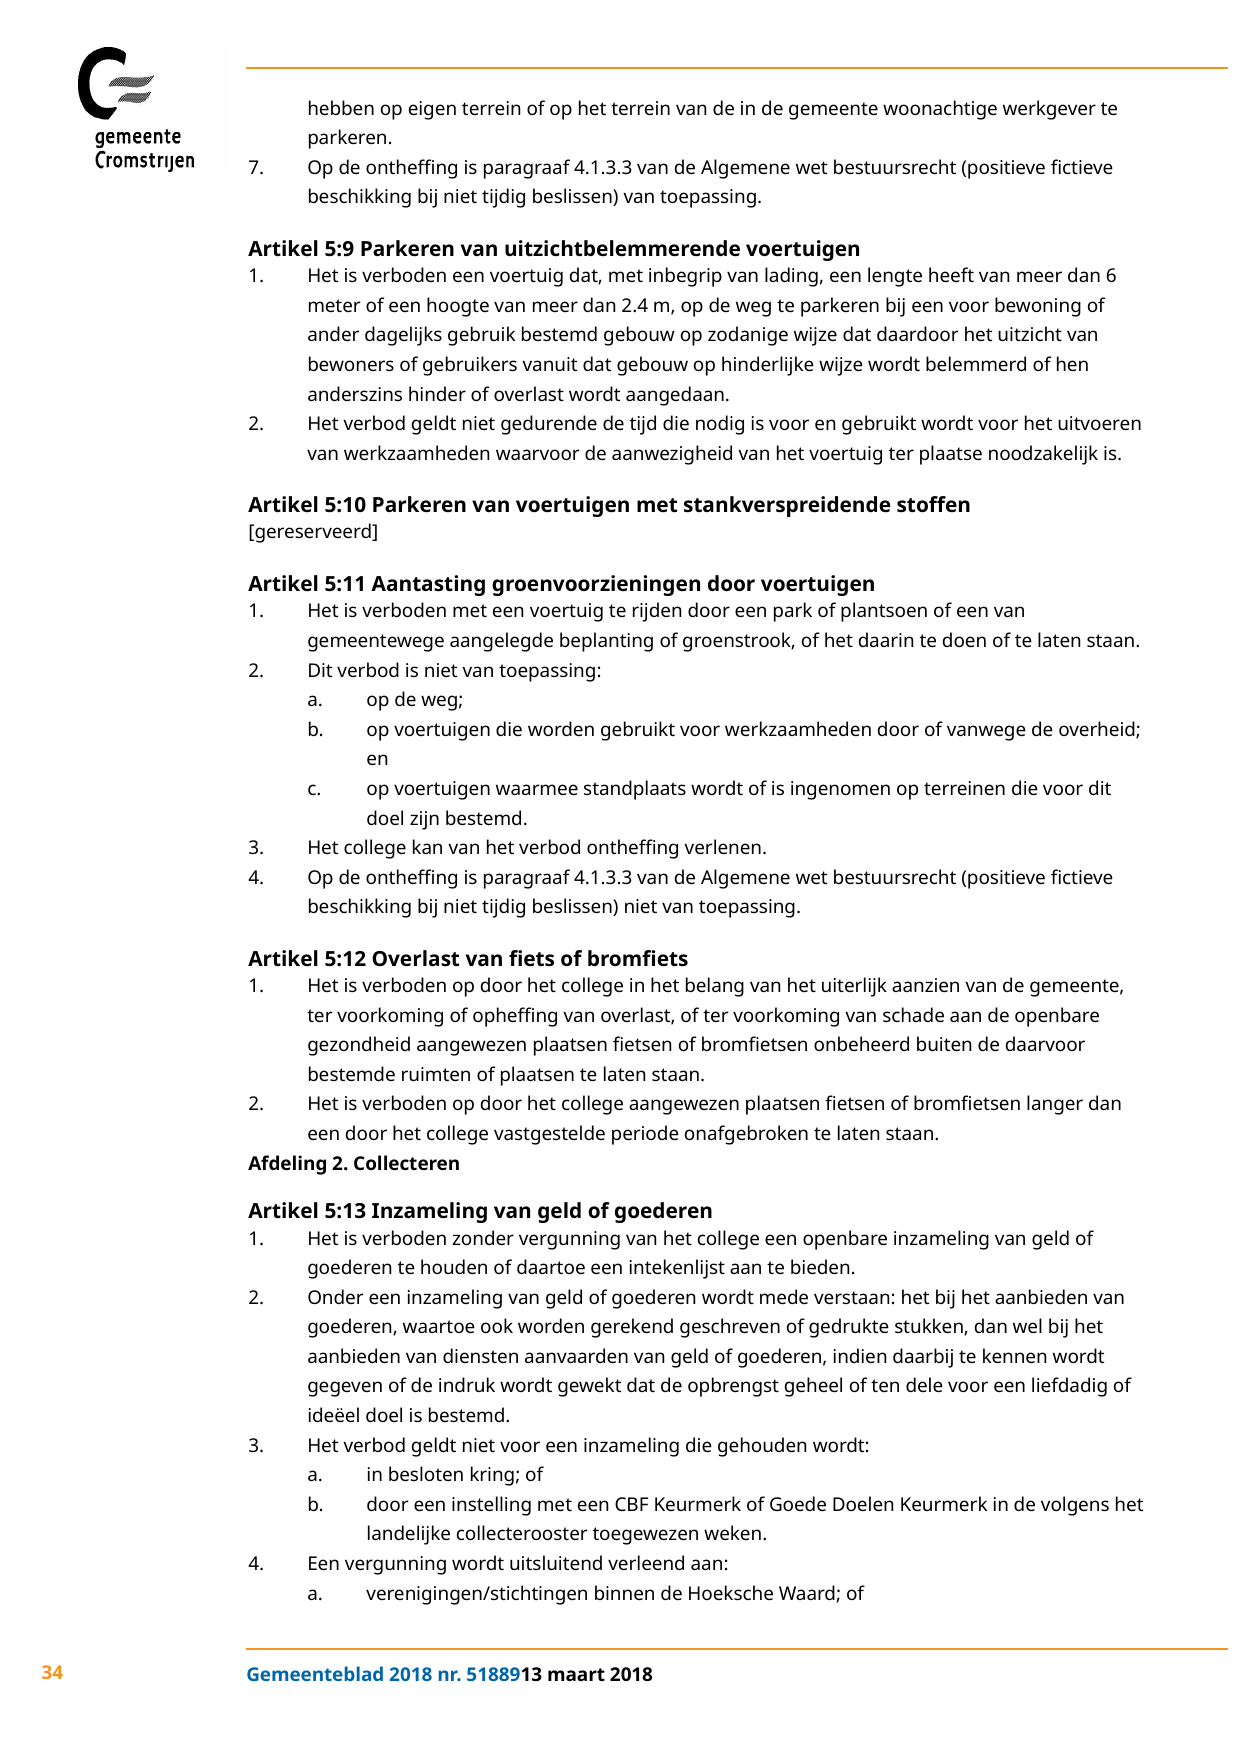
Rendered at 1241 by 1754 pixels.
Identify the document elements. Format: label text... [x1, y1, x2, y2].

list Onder een inzameling van geld of goederen wordt mede verstaan: het bij het aanbieden van goederen, waartoe ook worden gerekend geschreven of gedrukte stukken, dan wel bij het aanbieden van diensten aanvaarden van geld of goederen, indien daarbij te kennen wordt gegeven of de indruk wordt gewekt dat de opbrengst geheel of ten dele voor een liefdadig of ideëel doel is bestemd. [248, 1284, 1152, 1428]
list in besloten kring; of [307, 1461, 1152, 1487]
list verenigingen/stichtingen binnen de Hoeksche Waard; of [307, 1580, 1152, 1606]
list door een instelling met een CBF Keurmerk of Goede Doelen Keurmerk in de volgens het landelijke collecterooster toegewezen weken. [307, 1491, 1152, 1546]
text Artikel 5:12 Overlast van fiets of bromfiets [248, 944, 1152, 972]
text Artikel 5:10 Parkeren van voertuigen met stankverspreidende stoffen [248, 490, 1152, 519]
text Artikel 5:13 Inzameling van geld of goederen [248, 1196, 1152, 1225]
list Op de ontheffing is paragraaf 4.1.3.3 van de Algemene wet bestuursrecht (positieve fictieve beschikking bij niet tijdig beslissen) van toepassing. [248, 154, 1152, 209]
text [gereserveerd] [248, 519, 1152, 544]
list Het is verboden met een voertuig te rijden door een park of plantsoen of een van gemeentewege aangelegde beplanting of groenstrook, of het daarin te doen of te laten staan. [248, 598, 1152, 653]
list op voertuigen waarmee standplaats wordt of is ingenomen op terreinen die voor dit doel zijn bestemd. [307, 775, 1152, 830]
list Dit verbod is niet van toepassing: [248, 657, 1152, 682]
text Artikel 5:9 Parkeren van uitzichtbelemmerende voertuigen [248, 234, 1152, 262]
list Het is verboden zonder vergunning van het college een openbare inzameling van geld of goederen te houden of daartoe een intekenlijst aan te bieden. [248, 1225, 1152, 1280]
list Het verbod geldt niet gedurende de tijd die nodig is voor en gebruikt wordt voor het uitvoeren van werkzaamheden waarvoor de aanwezigheid van het voertuig ter plaatse noodzakelijk is. [248, 410, 1152, 466]
list op de weg; [307, 686, 1152, 712]
list Op de ontheffing is paragraaf 4.1.3.3 van de Algemene wet bestuursrecht (positieve fictieve beschikking bij niet tijdig beslissen) niet van toepassing. [248, 864, 1152, 919]
list Het is verboden op door het college aangewezen plaatsen fietsen of bromfietsen langer dan een door het college vastgestelde periode onafgebroken te laten staan. [248, 1091, 1152, 1146]
list Het verbod geldt niet voor een inzameling die gehouden wordt: [248, 1432, 1152, 1458]
picture [41, 47, 231, 172]
list Het is verboden een voertuig dat, met inbegrip van lading, een lengte heeft van meer dan 6 meter of een hoogte van meer dan 2.4 m, op de weg te parkeren bij een voor bewoning of ander dagelijks gebruik bestemd gebouw op zodanige wijze dat daardoor het uitzicht van bewoners of gebruikers vanuit dat gebouw op hinderlijke wijze wordt belemmerd of hen anderszins hinder of overlast wordt aangedaan. [248, 262, 1152, 406]
text Artikel 5:11 Aantasting groenvoorzieningen door voertuigen [248, 569, 1152, 598]
list hebben op eigen terrein of op het terrein van de in de gemeente woonachtige werkgever te parkeren. [248, 95, 1152, 150]
list Het is verboden op door het college in het belang van het uiterlijk aanzien van de gemeente, ter voorkoming of opheffing van overlast, of ter voorkoming van schade aan de openbare gezondheid aangewezen plaatsen fietsen of bromfietsen onbeheerd buiten de daarvoor bestemde ruimten of plaatsen te laten staan. [248, 972, 1152, 1087]
list op voertuigen die worden gebruikt voor werkzaamheden door of vanwege de overheid; en [307, 716, 1152, 771]
list Een vergunning wordt uitsluitend verleend aan: [248, 1550, 1152, 1576]
list Het college kan van het verbod ontheffing verlenen. [248, 834, 1152, 860]
text Afdeling 2. Collecteren [248, 1150, 1152, 1176]
